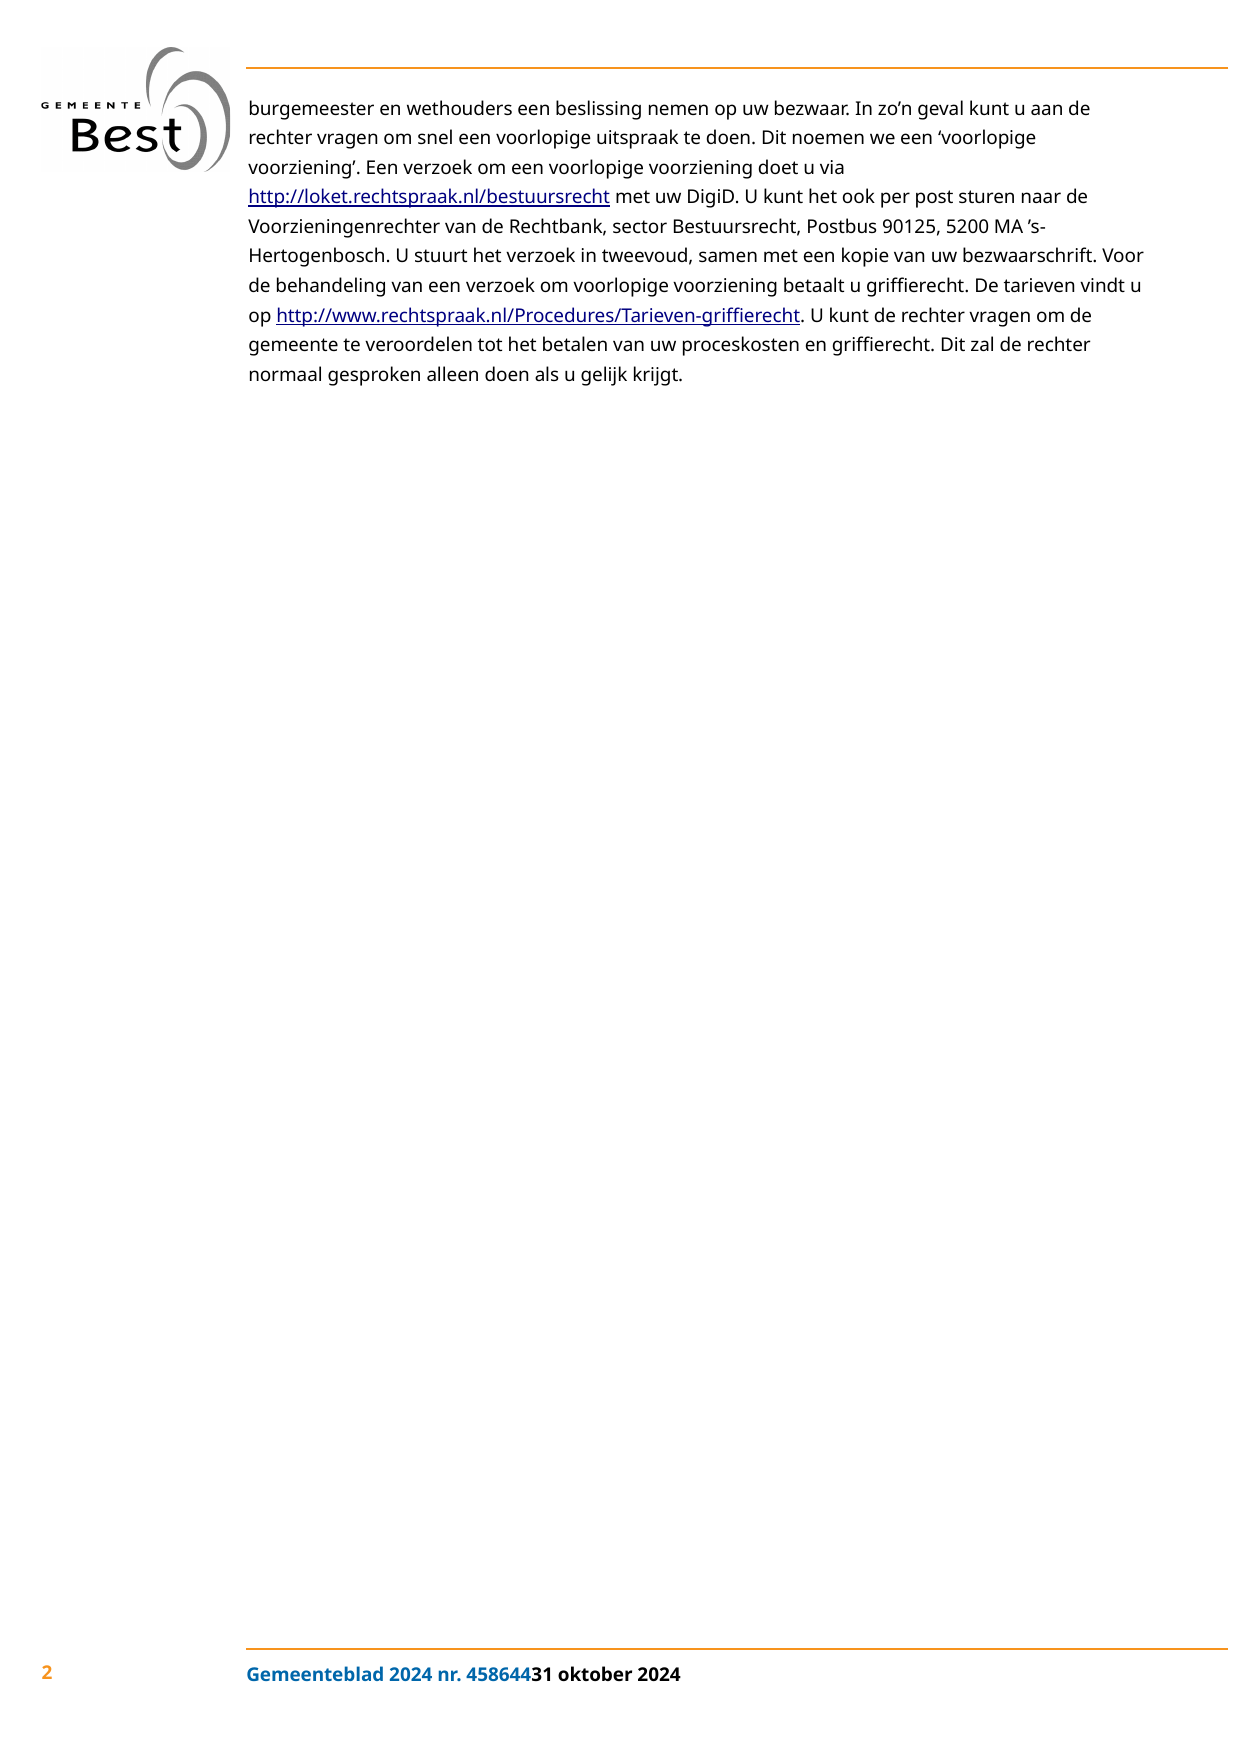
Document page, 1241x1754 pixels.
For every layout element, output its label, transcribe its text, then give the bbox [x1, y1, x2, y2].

text burgemeester en wethouders een beslissing nemen op uw bezwaar. In zo’n geval kunt u aan de rechter vragen om snel een voorlopige uitspraak te doen. Dit noemen we een ‘voorlopige voorziening’. Een verzoek om een voorlopige voorziening doet u via http://loket.rechtspraak.nl/bestuursrecht met uw DigiD. U kunt het ook per post sturen naar de Voorzieningenrechter van de Rechtbank, sector Bestuursrecht, Postbus 90125, 5200 MA ’s-Hertogenbosch. U stuurt het verzoek in tweevoud, samen met een kopie van uw bezwaarschrift. Voor de behandeling van een verzoek om voorlopige voorziening betaalt u griffierecht. De tarieven vindt u op http://www.rechtspraak.nl/Procedures/Tarieven-griffierecht. U kunt de rechter vragen om de gemeente te veroordelen tot het betalen van uw proceskosten en griffierecht. Dit zal de rechter normaal gesproken alleen doen als u gelijk krijgt. [248, 95, 1152, 387]
picture [41, 47, 231, 172]
